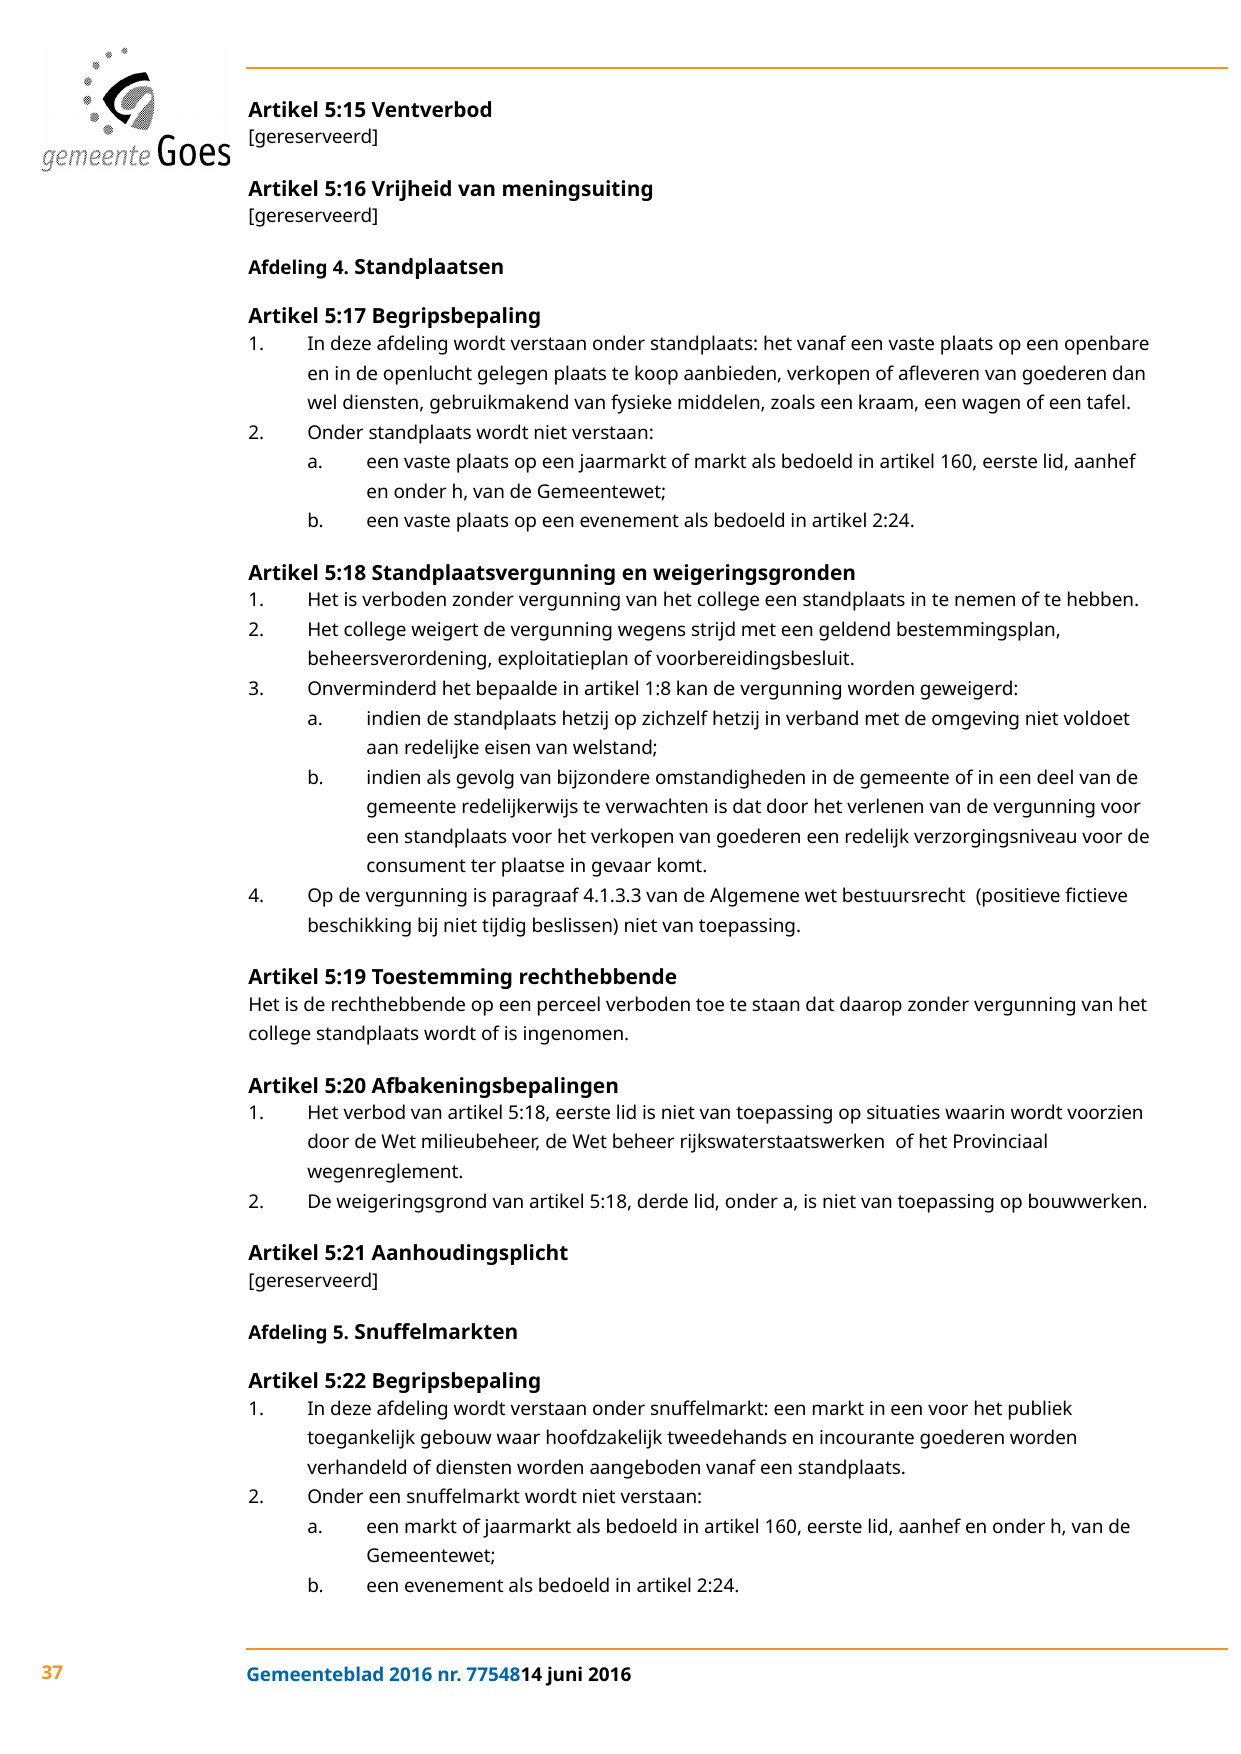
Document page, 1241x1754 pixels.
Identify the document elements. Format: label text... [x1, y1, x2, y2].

list een markt of jaarmarkt als bedoeld in artikel 160, eerste lid, aanhef en onder h, van de Gemeentewet; [307, 1513, 1152, 1568]
list Op de vergunning is paragraaf 4.1.3.3 van de Algemene wet bestuursrecht (positieve fictieve beschikking bij niet tijdig beslissen) niet van toepassing. [248, 882, 1152, 938]
list Het is verboden zonder vergunning van het college een standplaats in te nemen of te hebben. [248, 586, 1152, 612]
text Artikel 5:21 Aanhoudingsplicht [248, 1238, 1152, 1267]
text Artikel 5:18 Standplaatsvergunning en weigeringsgronden [248, 558, 1152, 586]
list Onder standplaats wordt niet verstaan: [248, 419, 1152, 444]
list Onder een snuffelmarkt wordt niet verstaan: [248, 1483, 1152, 1509]
text Afdeling 4. Standplaatsen [248, 252, 1152, 281]
list Onverminderd het bepaalde in artikel 1:8 kan de vergunning worden geweigerd: [248, 675, 1152, 701]
text Afdeling 5. Snuffelmarkten [248, 1317, 1152, 1346]
list In deze afdeling wordt verstaan onder snuffelmarkt: een markt in een voor het publiek toegankelijk gebouw waar hoofdzakelijk tweedehands en incourante goederen worden verhandeld of diensten worden aangeboden vanaf een standplaats. [248, 1395, 1152, 1480]
list een vaste plaats op een evenement als bedoeld in artikel 2:24. [307, 508, 1152, 533]
text Artikel 5:19 Toestemming rechthebbende [248, 962, 1152, 991]
text Artikel 5:17 Begripsbepaling [248, 302, 1152, 330]
text Artikel 5:22 Begripsbepaling [248, 1366, 1152, 1395]
list een vaste plaats op een jaarmarkt of markt als bedoeld in artikel 160, eerste lid, aanhef en onder h, van de Gemeentewet; [307, 448, 1152, 504]
list indien als gevolg van bijzondere omstandigheden in de gemeente of in een deel van de gemeente redelijkerwijs te verwachten is dat door het verlenen van de vergunning voor een standplaats voor het verkopen van goederen een redelijk verzorgingsniveau voor de consument ter plaatse in gevaar komt. [307, 764, 1152, 878]
list een evenement als bedoeld in artikel 2:24. [307, 1572, 1152, 1598]
text [gereserveerd] [248, 1267, 1152, 1292]
text Artikel 5:20 Afbakeningsbepalingen [248, 1071, 1152, 1099]
list indien de standplaats hetzij op zichzelf hetzij in verband met de omgeving niet voldoet aan redelijke eisen van welstand; [307, 705, 1152, 760]
list In deze afdeling wordt verstaan onder standplaats: het vanaf een vaste plaats op een openbare en in de openlucht gelegen plaats te koop aanbieden, verkopen of afleveren van goederen dan wel diensten, gebruikmakend van fysieke middelen, zoals een kraam, een wagen of een tafel. [248, 330, 1152, 415]
text Artikel 5:15 Ventverbod [248, 95, 1152, 123]
text Het is de rechthebbende op een perceel verboden toe te staan dat daarop zonder vergunning van het college standplaats wordt of is ingenomen. [248, 991, 1152, 1046]
list Het college weigert de vergunning wegens strijd met een geldend bestemmingsplan, beheersverordening, exploitatieplan of voorbereidingsbesluit. [248, 616, 1152, 671]
text [gereserveerd] [248, 202, 1152, 228]
picture [41, 47, 231, 172]
text [gereserveerd] [248, 123, 1152, 149]
list Het verbod van artikel 5:18, eerste lid is niet van toepassing op situaties waarin wordt voorzien door de Wet milieubeheer, de Wet beheer rijkswaterstaatswerken of het Provinciaal wegenreglement. [248, 1099, 1152, 1184]
text Artikel 5:16 Vrijheid van meningsuiting [248, 174, 1152, 202]
list De weigeringsgrond van artikel 5:18, derde lid, onder a, is niet van toepassing op bouwwerken. [248, 1188, 1152, 1214]
